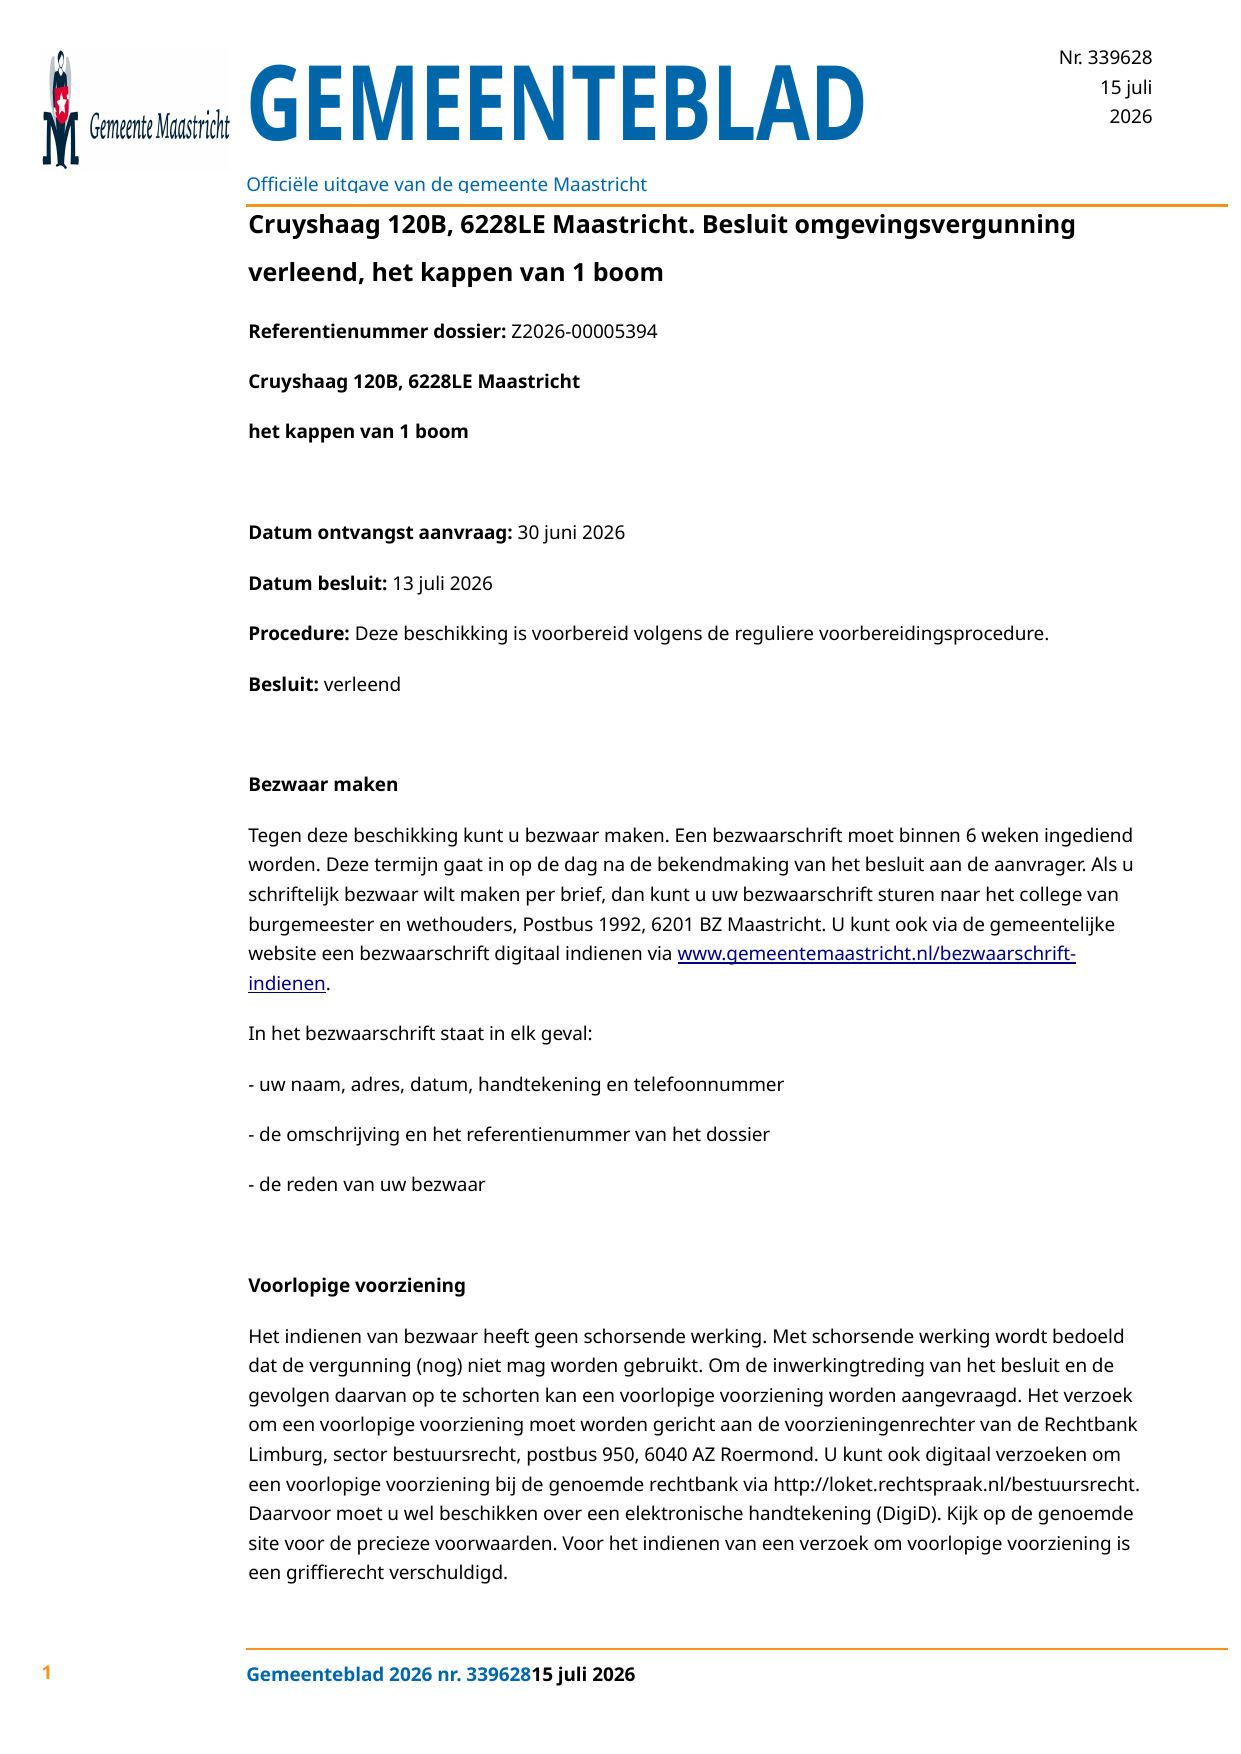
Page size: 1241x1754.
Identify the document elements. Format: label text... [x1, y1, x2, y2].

text - de omschrijving en het referentienummer van het dossier [248, 1121, 1152, 1147]
text het kappen van 1 boom [248, 419, 1152, 444]
text Voorlopige voorziening [248, 1272, 1152, 1298]
text Tegen deze beschikking kunt u bezwaar maken. Een bezwaarschrift moet binnen 6 weken ingediend worden. Deze termijn gaat in op de dag na de bekendmaking van het besluit aan de aanvrager. Als u schriftelijk bezwaar wilt maken per brief, dan kunt u uw bezwaarschrift sturen naar het college van burgemeester en wethouders, Postbus 1992, 6201 BZ Maastricht. U kunt ook via de gemeentelijke website een bezwaarschrift digitaal indienen via www.gemeentemaastricht.nl/bezwaarschrift-indienen. [248, 822, 1152, 996]
text Datum ontvangst aanvraag: 30 juni 2026 [248, 519, 1152, 545]
text Referentienummer dossier: Z2026-00005394 [248, 318, 1152, 344]
text In het bezwaarschrift staat in elk geval: [248, 1020, 1152, 1046]
text Besluit: verleend [248, 671, 1152, 697]
text Bezwaar maken [248, 772, 1152, 797]
text Procedure: Deze beschikking is voorbereid volgens de reguliere voorbereidingsprocedure. [248, 620, 1152, 646]
picture [41, 47, 231, 172]
text Datum besluit: 13 juli 2026 [248, 570, 1152, 596]
text Cruyshaag 120B, 6228LE Maastricht. Besluit omgevingsvergunning verleend, het kappen van 1 boom [248, 207, 1152, 288]
text Cruyshaag 120B, 6228LE Maastricht [248, 368, 1152, 394]
text - uw naam, adres, datum, handtekening en telefoonnummer [248, 1071, 1152, 1097]
text - de reden van uw bezwaar [248, 1172, 1152, 1197]
text Het indienen van bezwaar heeft geen schorsende werking. Met schorsende werking wordt bedoeld dat de vergunning (nog) niet mag worden gebruikt. Om de inwerkingtreding van het besluit en de gevolgen daarvan op te schorten kan een voorlopige voorziening worden aangevraagd. Het verzoek om een voorlopige voorziening moet worden gericht aan de voorzieningenrechter van de Rechtbank Limburg, sector bestuursrecht, postbus 950, 6040 AZ Roermond. U kunt ook digitaal verzoeken om een voorlopige voorziening bij de genoemde rechtbank via http://loket.rechtspraak.nl/bestuursrecht. Daarvoor moet u wel beschikken over een elektronische handtekening (DigiD). Kijk op de genoemde site voor de precieze voorwaarden. Voor het indienen van een verzoek om voorlopige voorziening is een griffierecht verschuldigd. [248, 1323, 1152, 1585]
